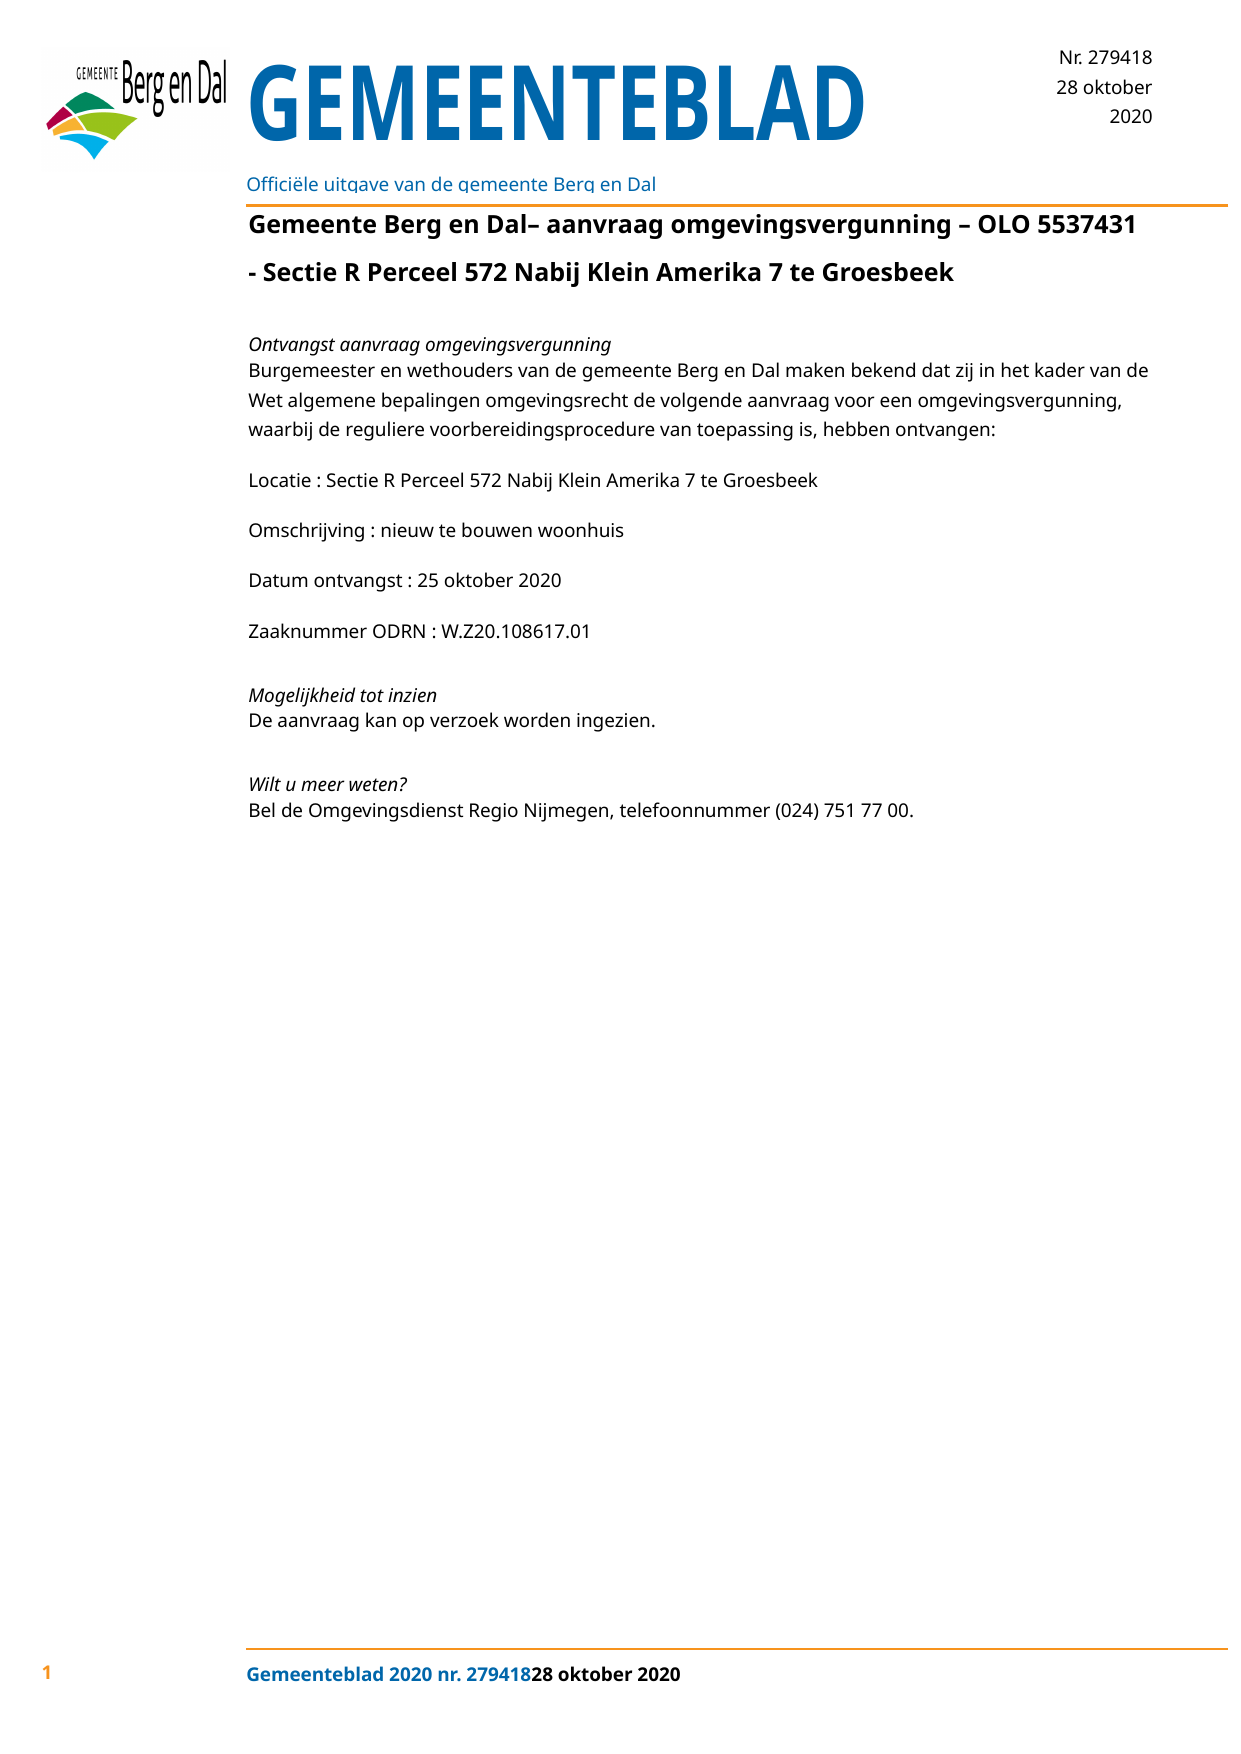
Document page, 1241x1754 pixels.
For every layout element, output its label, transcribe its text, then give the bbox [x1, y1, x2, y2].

text Bel de Omgevingsdienst Regio Nijmegen, telefoonnummer (024) 751 77 00. [248, 797, 1152, 823]
text Zaaknummer ODRN : W.Z20.108617.01 [248, 618, 1152, 644]
text Omschrijving : nieuw te bouwen woonhuis [248, 517, 1152, 543]
text De aanvraag kan op verzoek worden ingezien. [248, 708, 1152, 733]
text Burgemeester en wethouders van de gemeente Berg en Dal maken bekend dat zij in het kader van de Wet algemene bepalingen omgevingsrecht de volgende aanvraag voor een omgevingsvergunning, waarbij de reguliere voorbereidingsprocedure van toepassing is, hebben ontvangen: [248, 357, 1152, 442]
text Gemeente Berg en Dal– aanvraag omgevingsvergunning – OLO 5537431 - Sectie R Perceel 572 Nabij Klein Amerika 7 te Groesbeek [248, 207, 1152, 288]
text Wilt u meer weten? [248, 772, 1152, 797]
text Locatie : Sectie R Perceel 572 Nabij Klein Amerika 7 te Groesbeek [248, 467, 1152, 492]
text Ontvangst aanvraag omgevingsvergunning [248, 331, 1152, 357]
text Mogelijkheid tot inzien [248, 682, 1152, 708]
text Datum ontvangst : 25 oktober 2020 [248, 568, 1152, 593]
picture [41, 47, 231, 172]
